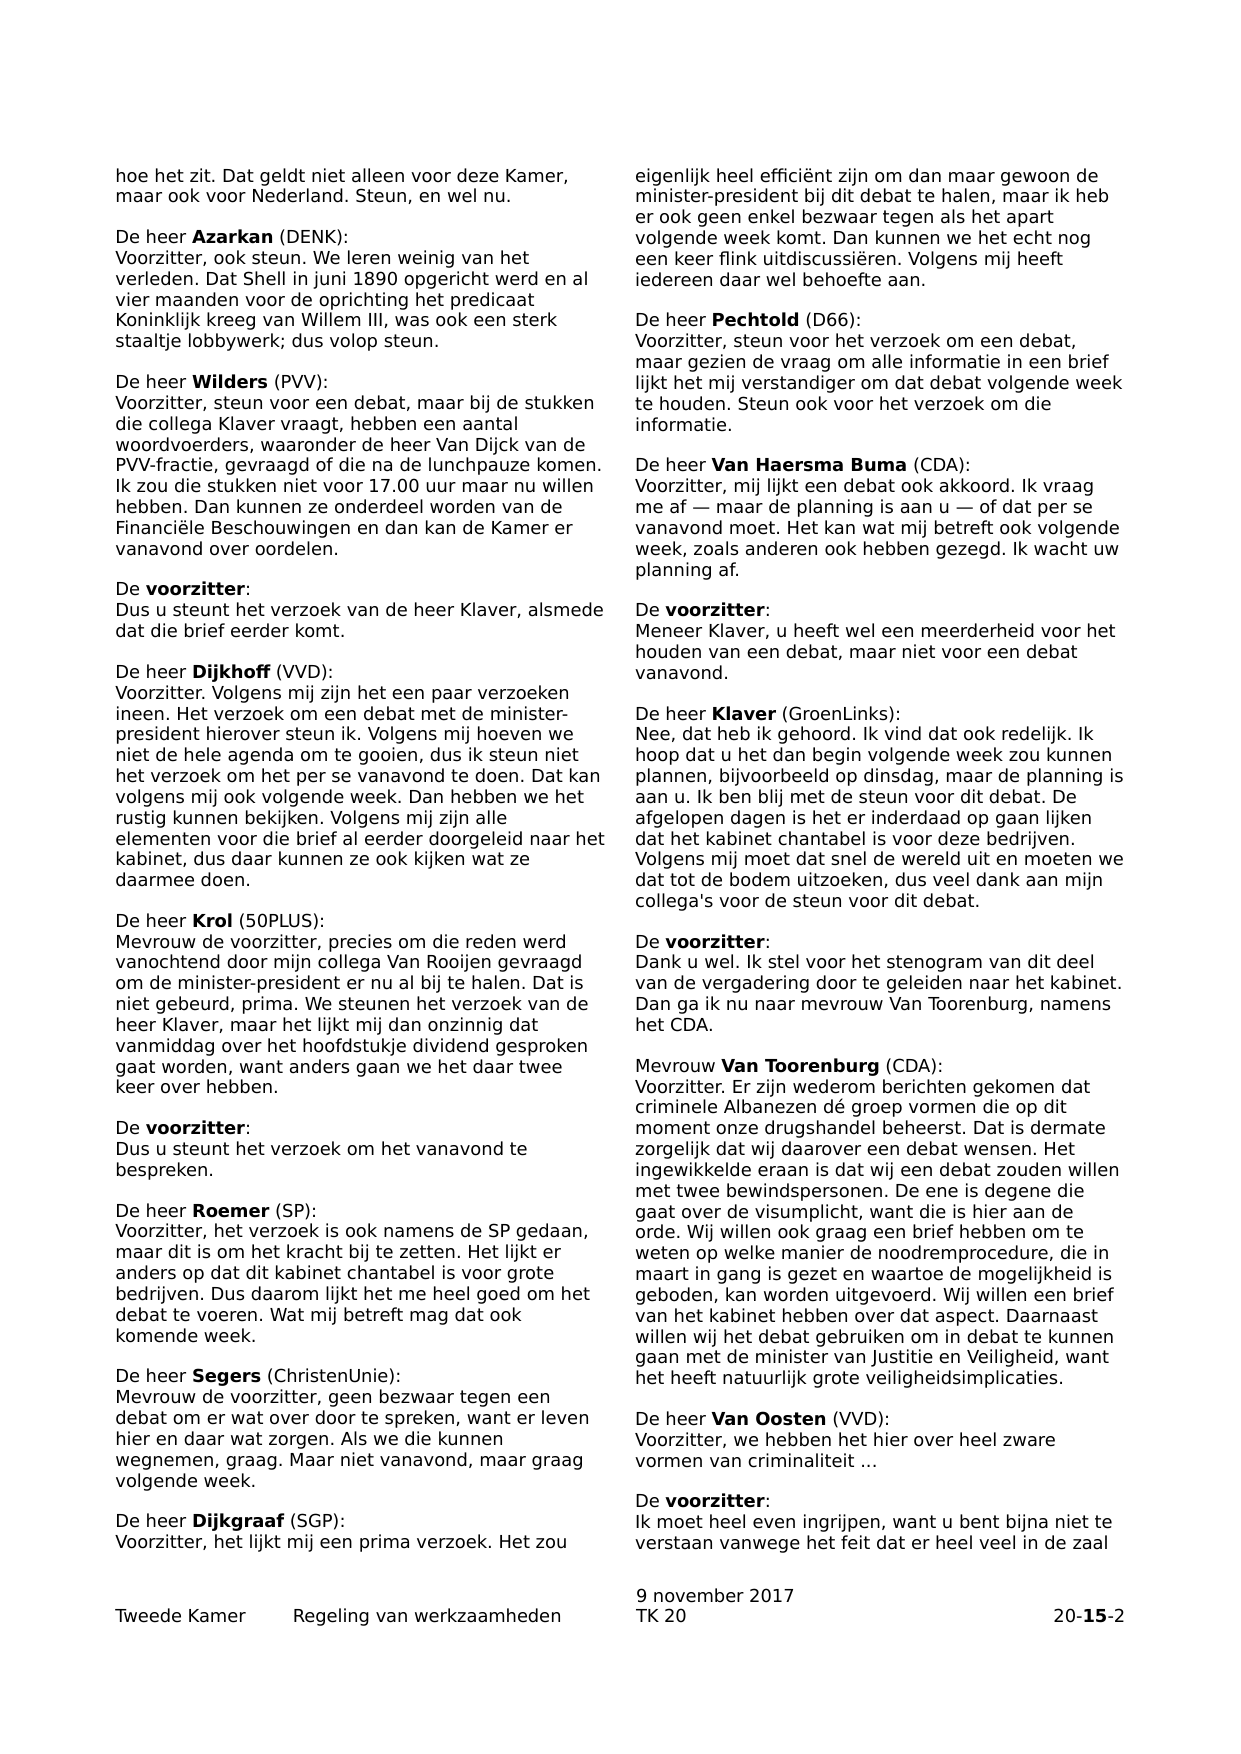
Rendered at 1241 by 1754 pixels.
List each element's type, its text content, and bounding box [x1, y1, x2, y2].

text Voorzitter, steun voor het verzoek om een debat, maar gezien de vraag om alle informatie in een brief lijkt het mij verstandiger om dat debat volgende week te houden. Steun ook voor het verzoek om die informatie. [635, 331, 1125, 435]
text De heer Van Haersma Buma (CDA): [635, 455, 1125, 476]
text De voorzitter: [115, 579, 605, 600]
text De heer Roemer (SP): [115, 1201, 605, 1221]
text De heer Klaver (GroenLinks): [635, 703, 1125, 724]
text De heer Azarkan (DENK): [115, 227, 605, 248]
text Dus u steunt het verzoek om het vanavond te bespreken. [115, 1139, 605, 1181]
text De voorzitter: [635, 1491, 1125, 1512]
text De voorzitter: [635, 600, 1125, 621]
text hoe het zit. Dat geldt niet alleen voor deze Kamer, maar ook voor Nederland. Steun, en wel nu. [115, 165, 605, 207]
text De heer Krol (50PLUS): [115, 911, 605, 931]
text De heer Wilders (PVV): [115, 372, 605, 393]
text Voorzitter, steun voor een debat, maar bij de stukken die collega Klaver vraagt, hebben een aantal woordvoerders, waaronder de heer Van Dijck van de PVV-fractie, gevraagd of die na de lunchpauze komen. Ik zou die stukken niet voor 17.00 uur maar nu willen hebben. Dan kunnen ze onderdeel worden van de Financiële Beschouwingen en dan kan de Kamer er vanavond over oordelen. [115, 393, 605, 559]
text De heer Van Oosten (VVD): [635, 1409, 1125, 1429]
text Mevrouw de voorzitter, precies om die reden werd vanochtend door mijn collega Van Rooijen gevraagd om de minister-president er nu al bij te halen. Dat is niet gebeurd, prima. We steunen het verzoek van de heer Klaver, maar het lijkt mij dan onzinnig dat vanmiddag over het hoofdstukje dividend gesproken gaat worden, want anders gaan we het daar twee keer over hebben. [115, 931, 605, 1098]
text De voorzitter: [115, 1118, 605, 1139]
text Voorzitter, we hebben het hier over heel zware vormen van criminaliteit ... [635, 1429, 1125, 1471]
text eigenlijk heel efficiënt zijn om dan maar gewoon de minister-president bij dit debat te halen, maar ik heb er ook geen enkel bezwaar tegen als het apart volgende week komt. Dan kunnen we het echt nog een keer flink uitdiscussiëren. Volgens mij heeft iedereen daar wel behoefte aan. [635, 165, 1125, 290]
text Nee, dat heb ik gehoord. Ik vind dat ook redelijk. Ik hoop dat u het dan begin volgende week zou kunnen plannen, bijvoorbeeld op dinsdag, maar de planning is aan u. Ik ben blij met de steun voor dit debat. De afgelopen dagen is het er inderdaad op gaan lijken dat het kabinet chantabel is voor deze bedrijven. Volgens mij moet dat snel de wereld uit en moeten we dat tot de bodem uitzoeken, dus veel dank aan mijn collega's voor de steun voor dit debat. [635, 724, 1125, 912]
text Voorzitter, het verzoek is ook namens de SP gedaan, maar dit is om het kracht bij te zetten. Het lijkt er anders op dat dit kabinet chantabel is voor grote bedrijven. Dus daarom lijkt het me heel goed om het debat te voeren. Wat mij betreft mag dat ook komende week. [115, 1221, 605, 1346]
text Dan ga ik nu naar mevrouw Van Toorenburg, namens het CDA. [635, 994, 1125, 1036]
text De voorzitter: [635, 932, 1125, 952]
text Meneer Klaver, u heeft wel een meerderheid voor het houden van een debat, maar niet voor een debat vanavond. [635, 621, 1125, 683]
text De heer Dijkgraaf (SGP): [115, 1511, 605, 1532]
text De heer Dijkhoff (VVD): [115, 662, 605, 682]
text Dus u steunt het verzoek van de heer Klaver, alsmede dat die brief eerder komt. [115, 600, 605, 642]
text Voorzitter. Volgens mij zijn het een paar verzoeken ineen. Het verzoek om een debat met de minister-president hierover steun ik. Volgens mij hoeven we niet de hele agenda om te gooien, dus ik steun niet het verzoek om het per se vanavond te doen. Dat kan volgens mij ook volgende week. Dan hebben we het rustig kunnen bekijken. Volgens mij zijn alle elementen voor die brief al eerder doorgeleid naar het kabinet, dus daar kunnen ze ook kijken wat ze daarmee doen. [115, 682, 605, 891]
text De heer Pechtold (D66): [635, 310, 1125, 331]
text Mevrouw de voorzitter, geen bezwaar tegen een debat om er wat over door te spreken, want er leven hier en daar wat zorgen. Als we die kunnen wegnemen, graag. Maar niet vanavond, maar graag volgende week. [115, 1387, 605, 1491]
text Voorzitter, het lijkt mij een prima verzoek. Het zou [115, 1532, 605, 1553]
text De heer Segers (ChristenUnie): [115, 1366, 605, 1387]
text Voorzitter, ook steun. We leren weinig van het verleden. Dat Shell in juni 1890 opgericht werd en al vier maanden voor de oprichting het predicaat Koninklijk kreeg van Willem III, was ook een sterk staaltje lobbywerk; dus volop steun. [115, 248, 605, 352]
text Voorzitter. Er zijn wederom berichten gekomen dat criminele Albanezen dé groep vormen die op dit moment onze drugshandel beheerst. Dat is dermate zorgelijk dat wij daarover een debat wensen. Het ingewikkelde eraan is dat wij een debat zouden willen met twee bewindspersonen. De ene is degene die gaat over de visumplicht, want die is hier aan de orde. Wij willen ook graag een brief hebben om te weten op welke manier de noodremprocedure, die in maart in gang is gezet en waartoe de mogelijkheid is geboden, kan worden uitgevoerd. Wij willen een brief van het kabinet hebben over dat aspect. Daarnaast willen wij het debat gebruiken om in debat te kunnen gaan met de minister van Justitie en Veiligheid, want het heeft natuurlijk grote veiligheidsimplicaties. [635, 1076, 1125, 1389]
text Voorzitter, mij lijkt een debat ook akkoord. Ik vraag me af — maar de planning is aan u — of dat per se vanavond moet. Het kan wat mij betreft ook volgende week, zoals anderen ook hebben gezegd. Ik wacht uw planning af. [635, 476, 1125, 580]
text Dank u wel. Ik stel voor het stenogram van dit deel van de vergadering door te geleiden naar het kabinet. [635, 952, 1125, 994]
text Ik moet heel even ingrijpen, want u bent bijna niet te verstaan vanwege het feit dat er heel veel in de zaal [635, 1512, 1125, 1554]
text Mevrouw Van Toorenburg (CDA): [635, 1056, 1125, 1076]
